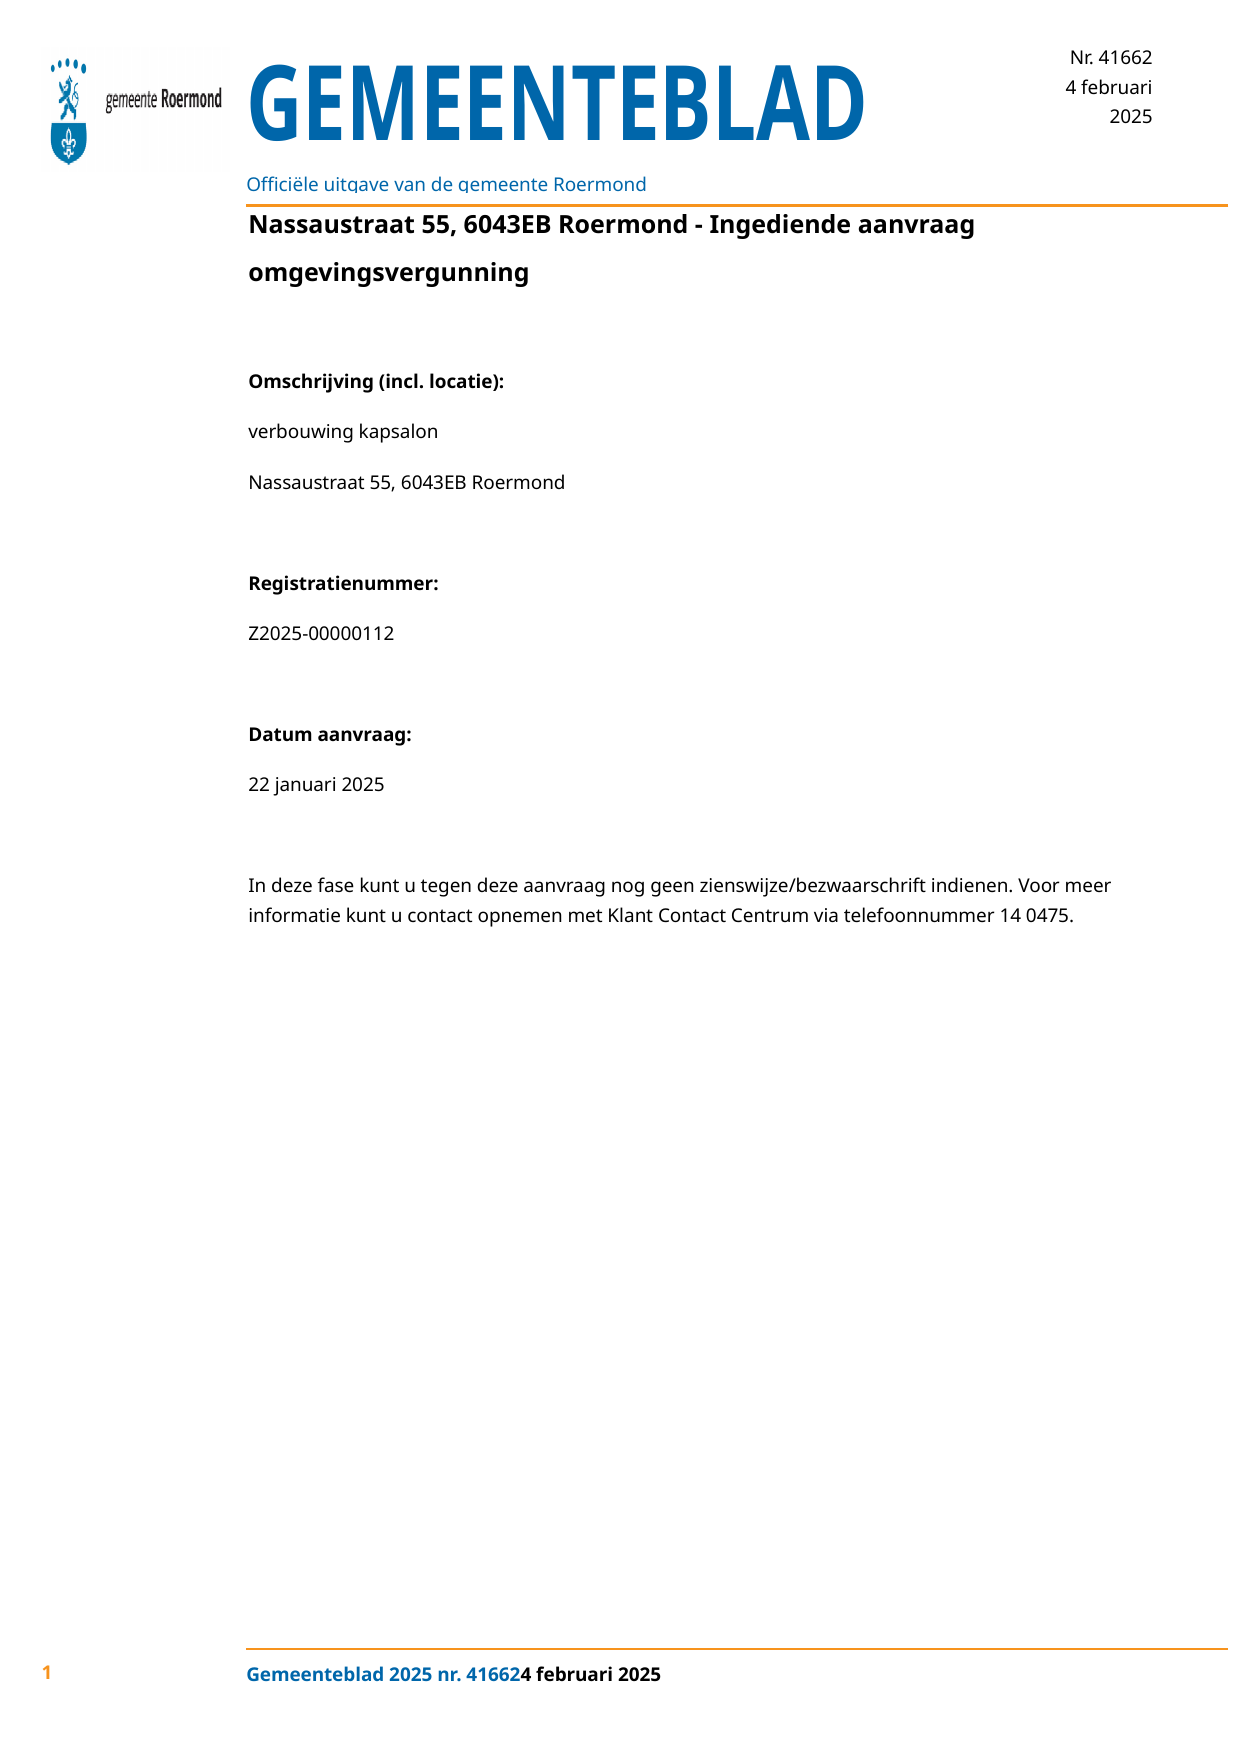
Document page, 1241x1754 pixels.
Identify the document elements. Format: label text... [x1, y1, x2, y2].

picture [41, 47, 231, 172]
text Nassaustraat 55, 6043EB Roermond - Ingediende aanvraag omgevingsvergunning [248, 207, 1152, 288]
text Z2025-00000112 [248, 620, 1152, 646]
text Registratienummer: [248, 570, 1152, 596]
text verbouwing kapsalon [248, 419, 1152, 444]
text In deze fase kunt u tegen deze aanvraag nog geen zienswijze/bezwaarschrift indienen. Voor meer informatie kunt u contact opnemen met Klant Contact Centrum via telefoonnummer 14 0475. [248, 872, 1152, 928]
text Datum aanvraag: [248, 721, 1152, 747]
text Omschrijving (incl. locatie): [248, 368, 1152, 394]
text 22 januari 2025 [248, 772, 1152, 797]
text Nassaustraat 55, 6043EB Roermond [248, 469, 1152, 495]
